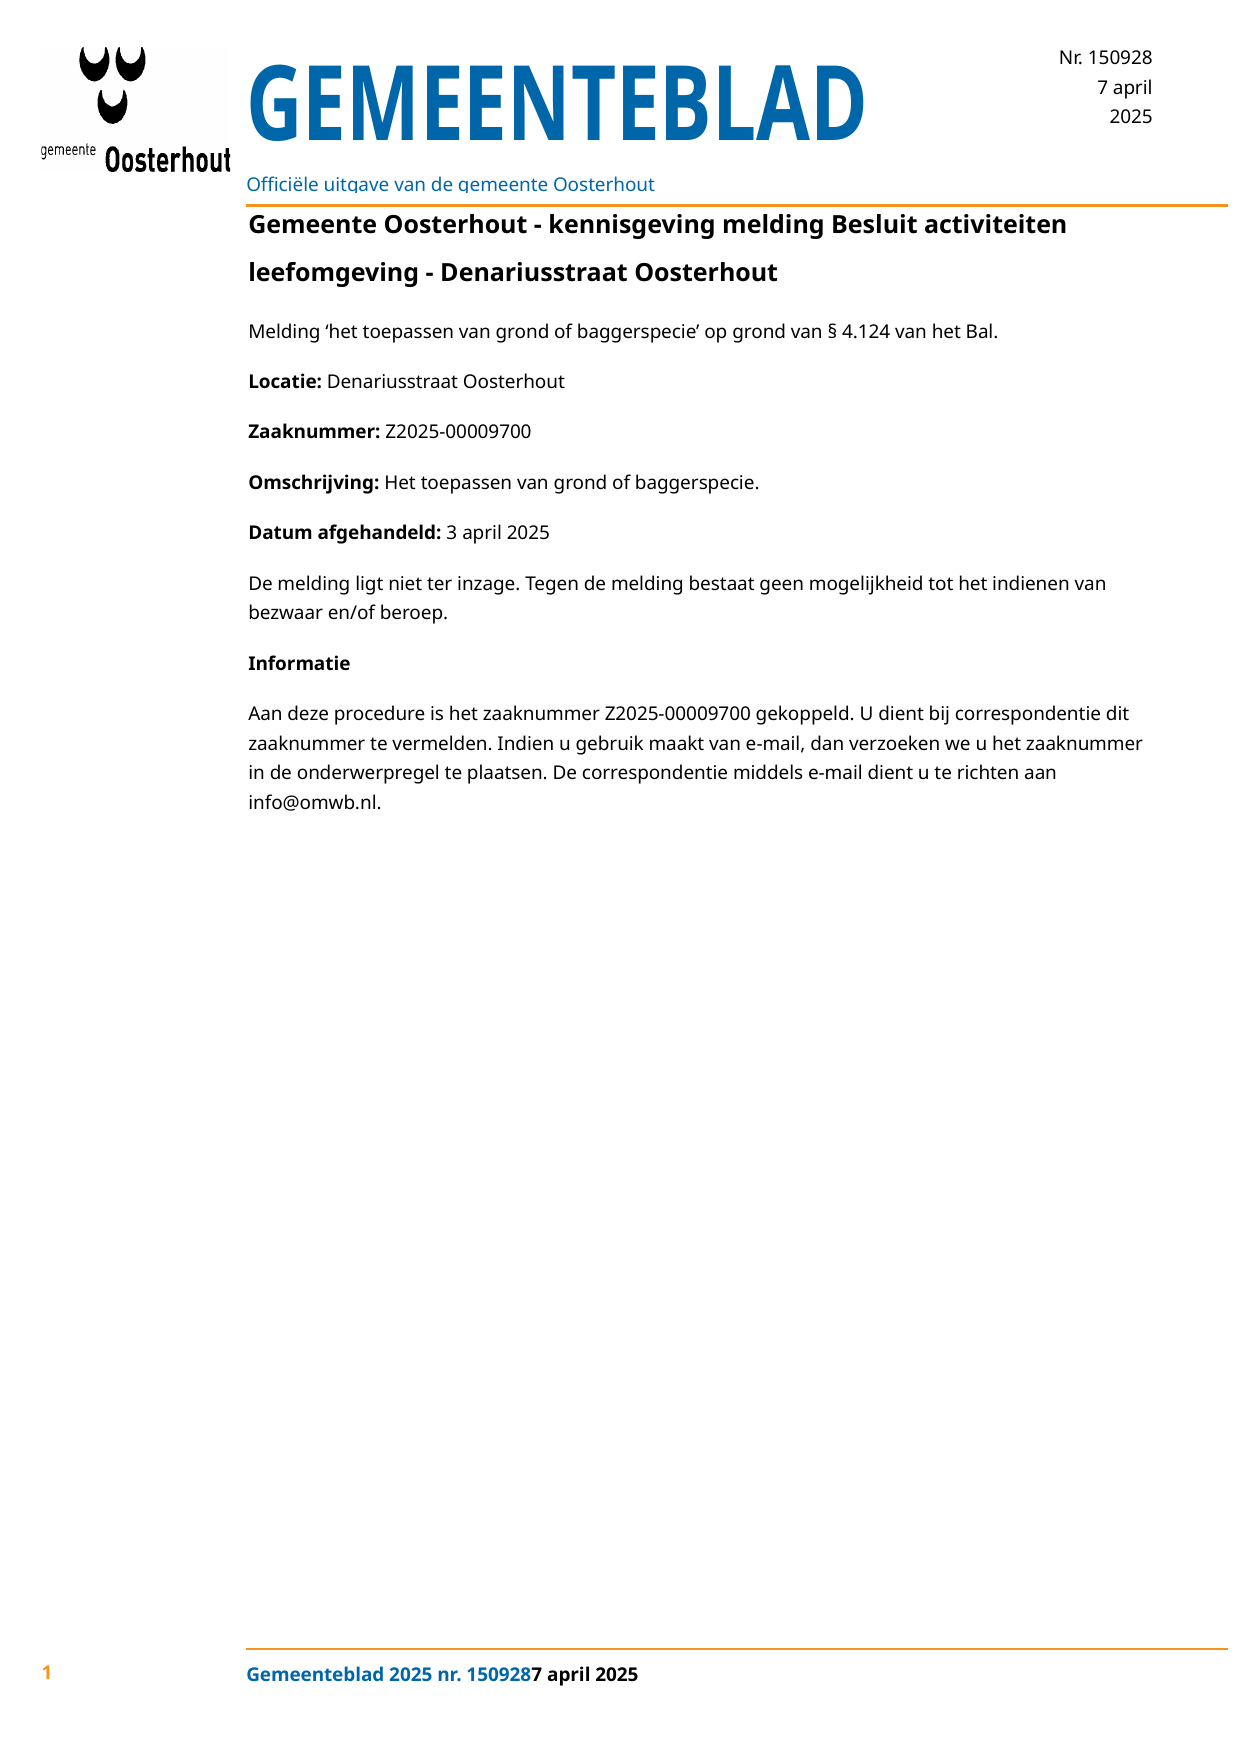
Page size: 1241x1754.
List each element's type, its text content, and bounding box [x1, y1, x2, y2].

text Locatie: Denariusstraat Oosterhout [248, 368, 1152, 394]
text Informatie [248, 650, 1152, 676]
text Omschrijving: Het toepassen van grond of baggerspecie. [248, 469, 1152, 495]
text De melding ligt niet ter inzage. Tegen de melding bestaat geen mogelijkheid tot het indienen van bezwaar en/of beroep. [248, 570, 1152, 625]
text Zaaknummer: Z2025-00009700 [248, 419, 1152, 444]
picture [41, 47, 231, 172]
text Gemeente Oosterhout - kennisgeving melding Besluit activiteiten leefomgeving - Denariusstraat Oosterhout [248, 207, 1152, 288]
text Melding ‘het toepassen van grond of baggerspecie’ op grond van § 4.124 van het Bal. [248, 318, 1152, 344]
text Aan deze procedure is het zaaknummer Z2025-00009700 gekoppeld. U dient bij correspondentie dit zaaknummer te vermelden. Indien u gebruik maakt van e-mail, dan verzoeken we u het zaaknummer in de onderwerpregel te plaatsen. De correspondentie middels e-mail dient u te richten aan info@omwb.nl. [248, 700, 1152, 815]
text Datum afgehandeld: 3 april 2025 [248, 519, 1152, 545]
